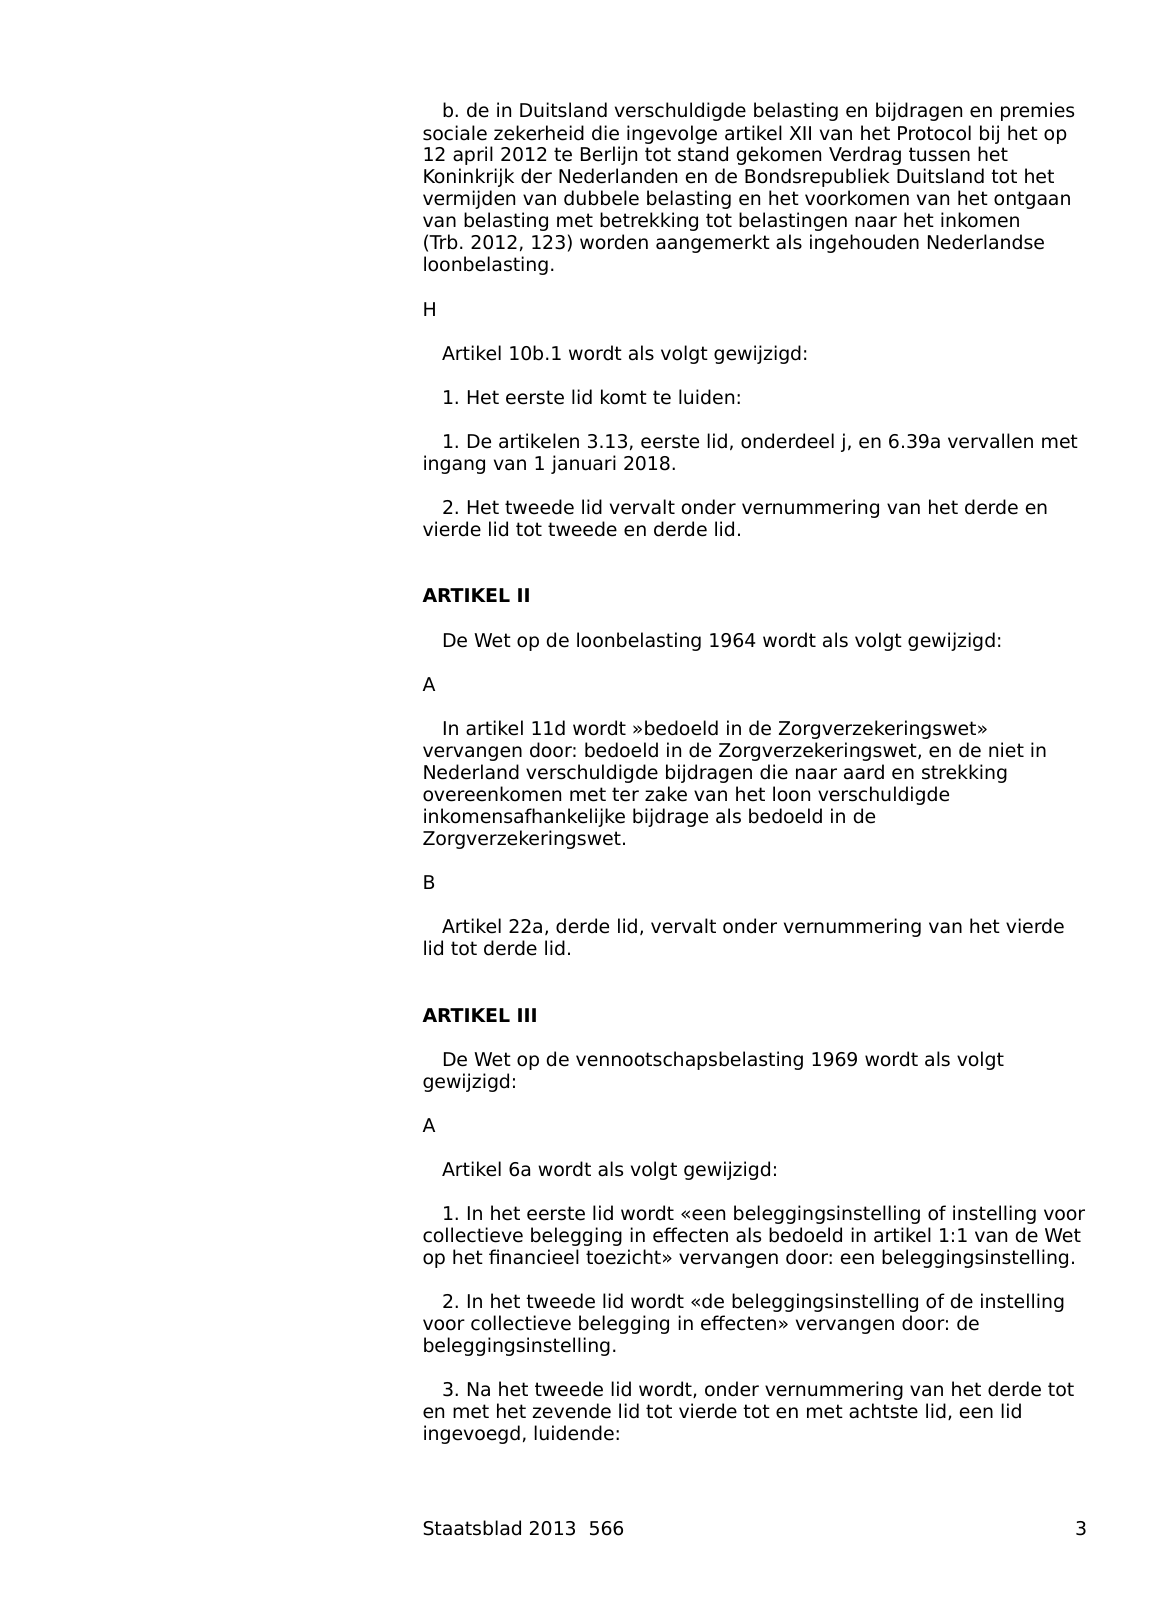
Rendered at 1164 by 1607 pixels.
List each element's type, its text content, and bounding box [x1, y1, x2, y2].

text Artikel 10b.1 wordt als volgt gewijzigd: [422, 343, 1087, 364]
text 2. In het tweede lid wordt «de beleggingsinstelling of de instelling voor collectieve belegging in effecten» vervangen door: de beleggingsinstelling. [422, 1291, 1087, 1357]
text Artikel 6a wordt als volgt gewijzigd: [422, 1159, 1087, 1181]
text b. de in Duitsland verschuldigde belasting en bijdragen en premies sociale zekerheid die ingevolge artikel XII van het Protocol bij het op 12 april 2012 te Berlijn tot stand gekomen Verdrag tussen het Koninkrijk der Nederlanden en de Bondsrepubliek Duitsland tot het vermijden van dubbele belasting en het voorkomen van het ontgaan van belasting met betrekking tot belastingen naar het inkomen (Trb. 2012, 123) worden aangemerkt als ingehouden Nederlandse loonbelasting. [422, 100, 1087, 276]
text H [422, 298, 1087, 320]
text A [422, 1115, 1087, 1137]
subtitle ARTIKEL II [422, 585, 1087, 607]
text Artikel 22a, derde lid, vervalt onder vernummering van het vierde lid tot derde lid. [422, 916, 1087, 960]
text B [422, 872, 1087, 894]
text 1. Het eerste lid komt te luiden: [422, 387, 1087, 409]
text 3. Na het tweede lid wordt, onder vernummering van het derde tot en met het zevende lid tot vierde tot en met achtste lid, een lid ingevoegd, luidende: [422, 1379, 1087, 1445]
text A [422, 674, 1087, 696]
subtitle ARTIKEL III [422, 1004, 1087, 1026]
text In artikel 11d wordt »bedoeld in de Zorgverzekeringswet» vervangen door: bedoeld in de Zorgverzekeringswet, en de niet in Nederland verschuldigde bijdragen die naar aard en strekking overeenkomen met ter zake van het loon verschuldigde inkomensafhankelijke bijdrage als bedoeld in de Zorgverzekeringswet. [422, 718, 1087, 850]
text 2. Het tweede lid vervalt onder vernummering van het derde en vierde lid tot tweede en derde lid. [422, 497, 1087, 541]
text De Wet op de loonbelasting 1964 wordt als volgt gewijzigd: [422, 629, 1087, 652]
text 1. In het eerste lid wordt «een beleggingsinstelling of instelling voor collectieve belegging in effecten als bedoeld in artikel 1:1 van de Wet op het financieel toezicht» vervangen door: een beleggingsinstelling. [422, 1203, 1087, 1269]
text 1. De artikelen 3.13, eerste lid, onderdeel j, en 6.39a vervallen met ingang van 1 januari 2018. [422, 431, 1087, 475]
text De Wet op de vennootschapsbelasting 1969 wordt als volgt gewijzigd: [422, 1049, 1087, 1093]
